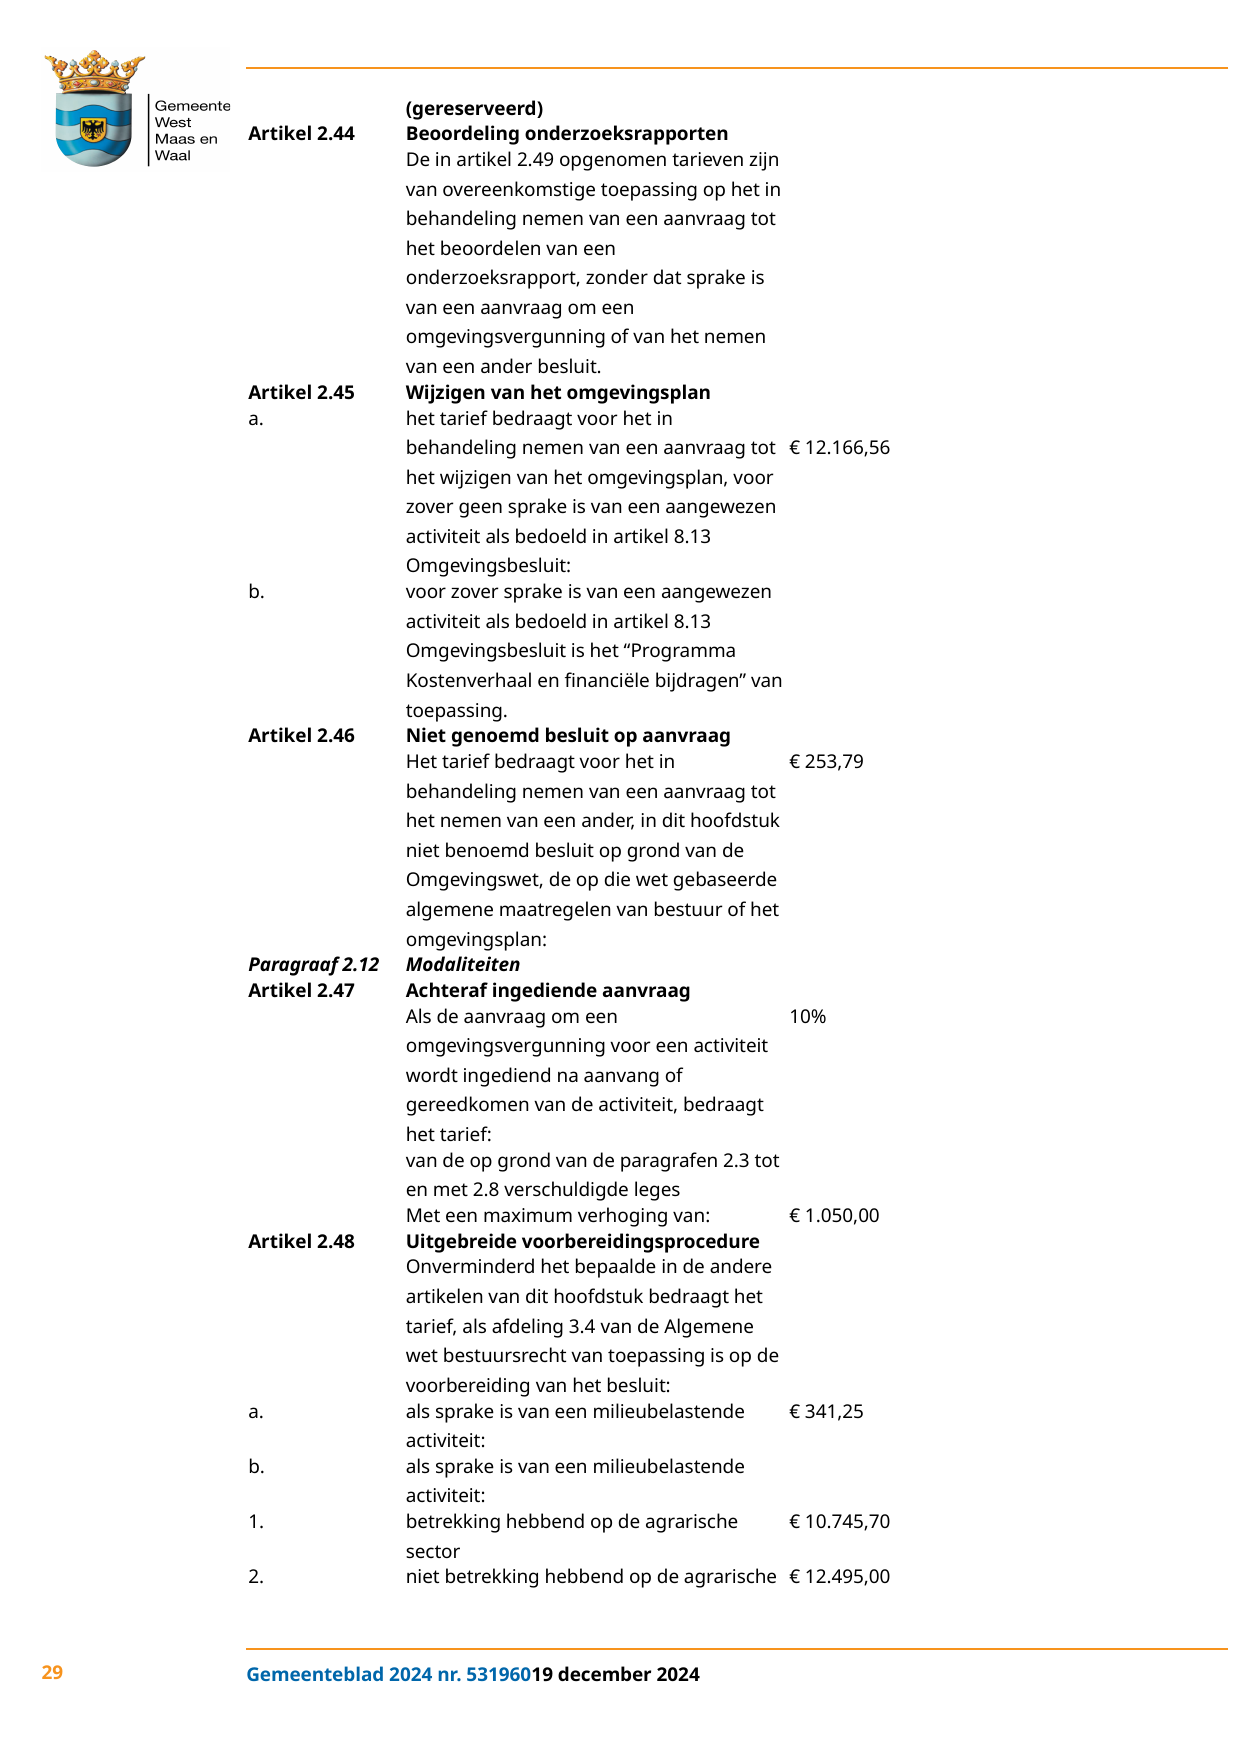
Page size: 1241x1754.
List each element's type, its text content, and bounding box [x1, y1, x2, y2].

table_cell € 1.050,00 [789, 1202, 1031, 1228]
table_cell [248, 1003, 406, 1147]
table_cell [789, 95, 1031, 121]
table_cell € 341,25 [789, 1398, 1031, 1453]
table_cell a. [248, 1398, 406, 1453]
table_cell Paragraaf 2.12 [248, 951, 406, 977]
table_cell De in artikel 2.49 opgenomen tarieven zijn van overeenkomstige toepassing op het in behandeling nemen van een aanvraag tot het beoordelen van een onderzoeksrapport, zonder dat sprake is van een aanvraag om een omgevingsvergunning of van het nemen van een ander besluit. [406, 146, 789, 379]
table_cell [789, 951, 1031, 977]
table_cell [789, 579, 1031, 722]
table_cell Niet genoemd besluit op aanvraag [406, 723, 789, 748]
table_cell Artikel 2.44 [248, 121, 406, 146]
table_cell als sprake is van een milieubelastende activiteit: [406, 1453, 789, 1508]
table_cell € 12.166,56 [789, 405, 1031, 578]
table_cell betrekking hebbend op de agrarische sector [406, 1509, 789, 1564]
table_cell van de op grond van de paragrafen 2.3 tot en met 2.8 verschuldigde leges [406, 1147, 789, 1202]
table_cell Artikel 2.45 [248, 379, 406, 405]
table_cell [789, 977, 1031, 1003]
table_cell Modaliteiten [406, 951, 789, 977]
table_cell niet betrekking hebbend op de agrarische [406, 1564, 789, 1589]
table_cell b. [248, 579, 406, 722]
table_cell Artikel 2.48 [248, 1228, 406, 1254]
table_cell het tarief bedraagt voor het in behandeling nemen van een aanvraag tot het wijzigen van het omgevingsplan, voor zover geen sprake is van een aangewezen activiteit als bedoeld in artikel 8.13 Omgevingsbesluit: [406, 405, 789, 578]
table_cell [789, 1453, 1031, 1508]
table_cell [248, 95, 406, 121]
table_cell 1. [248, 1509, 406, 1564]
table_cell € 253,79 [789, 748, 1031, 951]
table_cell [789, 121, 1031, 146]
table_cell [789, 1147, 1031, 1202]
table_cell 10% [789, 1003, 1031, 1147]
table_cell Achteraf ingediende aanvraag [406, 977, 789, 1003]
table_cell Uitgebreide voorbereidingsprocedure [406, 1228, 789, 1254]
table_cell a. [248, 405, 406, 578]
table_cell Artikel 2.47 [248, 977, 406, 1003]
table_cell 2. [248, 1564, 406, 1589]
table_cell € 10.745,70 [789, 1509, 1031, 1564]
table_cell Beoordeling onderzoeksrapporten [406, 121, 789, 146]
table_cell Onverminderd het bepaalde in de andere artikelen van dit hoofdstuk bedraagt het tarief, als afdeling 3.4 van de Algemene wet bestuursrecht van toepassing is op de voorbereiding van het besluit: [406, 1254, 789, 1398]
table_cell [789, 723, 1031, 748]
table_cell Als de aanvraag om een omgevingsvergunning voor een activiteit wordt ingediend na aanvang of gereedkomen van de activiteit, bedraagt het tarief: [406, 1003, 789, 1147]
table_cell [248, 1254, 406, 1398]
table_cell [248, 146, 406, 379]
table_cell [789, 1254, 1031, 1398]
table_cell Artikel 2.46 [248, 723, 406, 748]
table_cell Het tarief bedraagt voor het in behandeling nemen van een aanvraag tot het nemen van een ander, in dit hoofdstuk niet benoemd besluit op grond van de Omgevingswet, de op die wet gebaseerde algemene maatregelen van bestuur of het omgevingsplan: [406, 748, 789, 951]
table_cell [789, 146, 1031, 379]
table_cell (gereserveerd) [406, 95, 789, 121]
table_cell [248, 1202, 406, 1228]
table_cell voor zover sprake is van een aangewezen activiteit als bedoeld in artikel 8.13 Omgevingsbesluit is het “Programma Kostenverhaal en financiële bijdragen” van toepassing. [406, 579, 789, 722]
table_cell [789, 379, 1031, 405]
table_cell [789, 1228, 1031, 1254]
table_cell Met een maximum verhoging van: [406, 1202, 789, 1228]
table_cell b. [248, 1453, 406, 1508]
table_cell € 12.495,00 [789, 1564, 1031, 1589]
table_cell Wijzigen van het omgevingsplan [406, 379, 789, 405]
picture [41, 47, 231, 172]
table_cell [248, 748, 406, 951]
table_cell als sprake is van een milieubelastende activiteit: [406, 1398, 789, 1453]
table_cell [248, 1147, 406, 1202]
